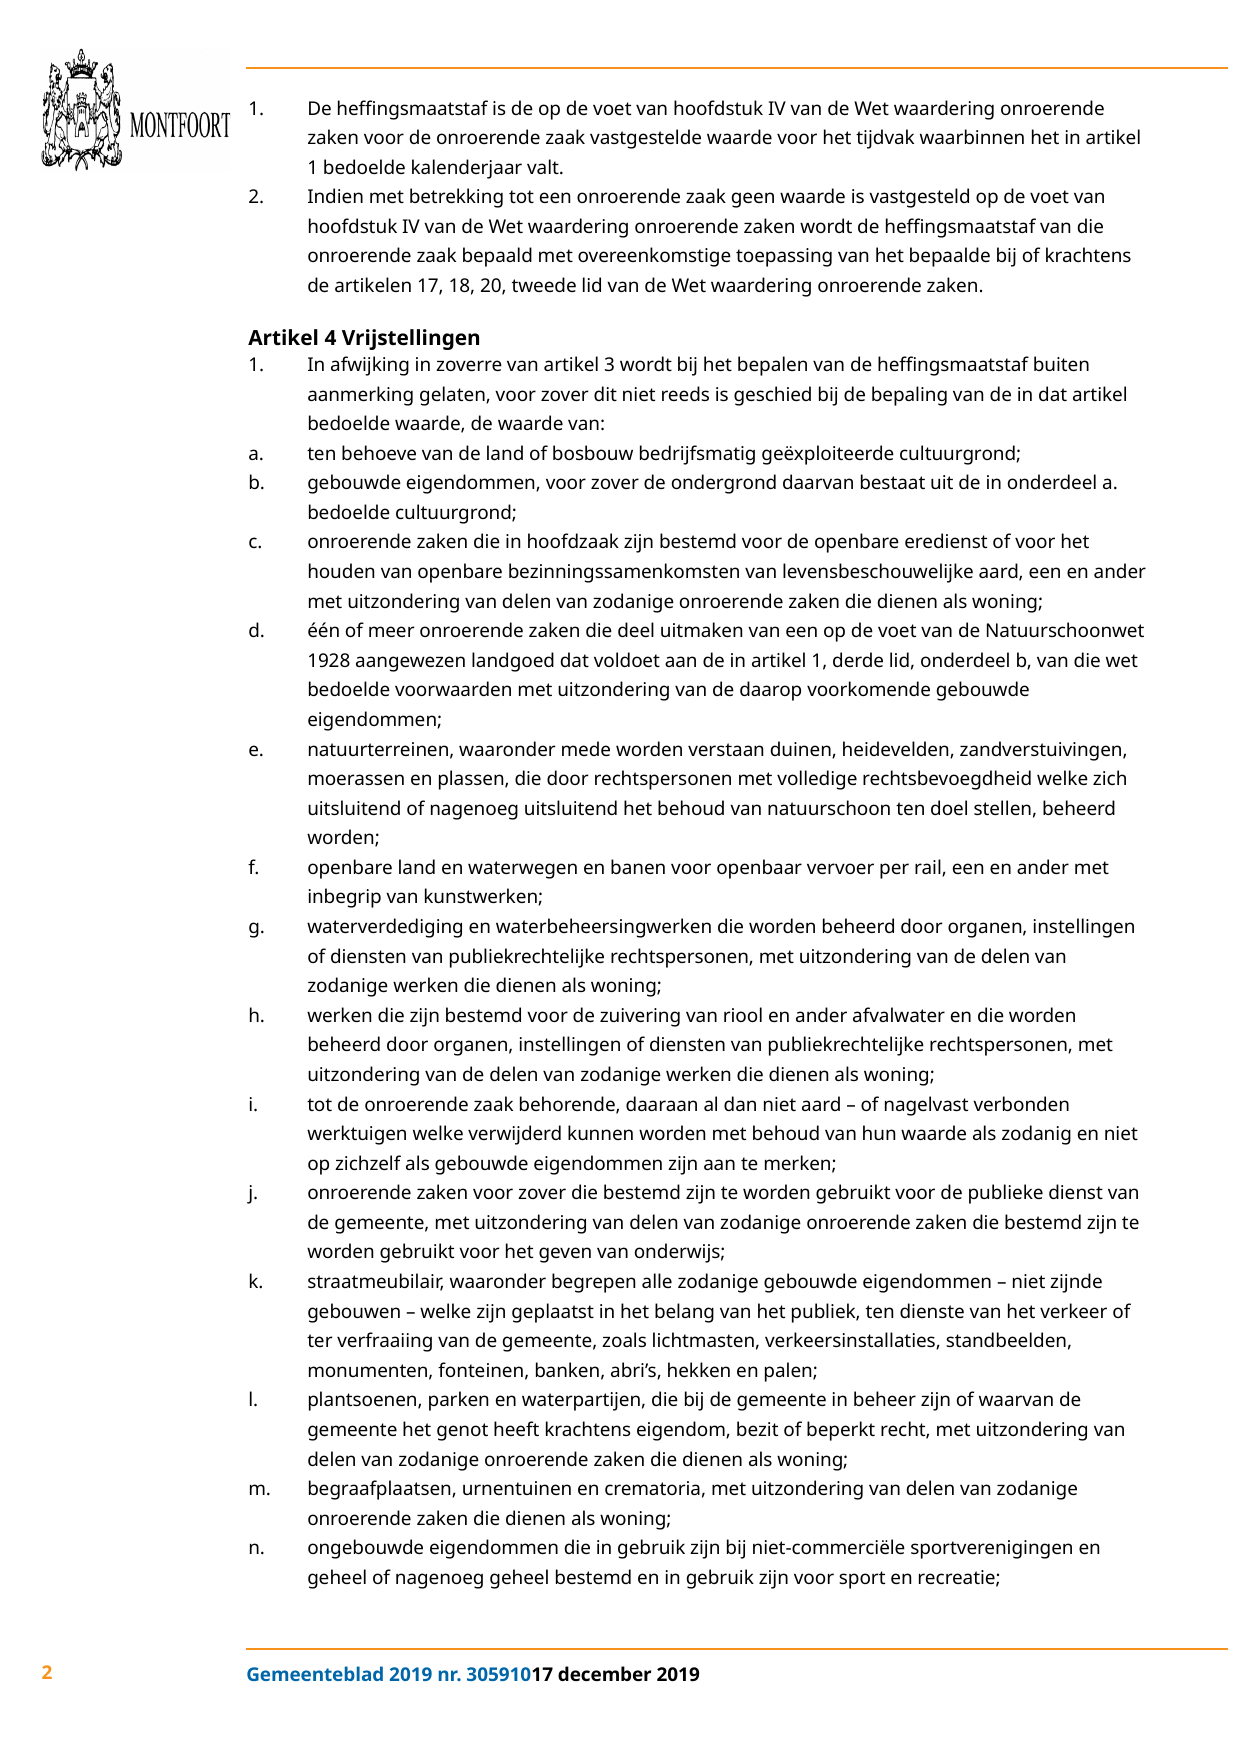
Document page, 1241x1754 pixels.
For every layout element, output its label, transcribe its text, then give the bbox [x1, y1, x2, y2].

list gebouwde eigendommen, voor zover de ondergrond daarvan bestaat uit de in onderdeel a. bedoelde cultuurgrond; [248, 469, 1152, 525]
list In afwijking in zoverre van artikel 3 wordt bij het bepalen van de heffingsmaatstaf buiten aanmerking gelaten, voor zover dit niet reeds is geschied bij de bepaling van de in dat artikel bedoelde waarde, de waarde van: [248, 351, 1152, 436]
list begraafplaatsen, urnentuinen en crematoria, met uitzondering van delen van zodanige onroerende zaken die dienen als woning; [248, 1475, 1152, 1531]
picture [41, 47, 231, 172]
text Artikel 4 Vrijstellingen [248, 323, 1152, 351]
list plantsoenen, parken en waterpartijen, die bij de gemeente in beheer zijn of waarvan de gemeente het genot heeft krachtens eigendom, bezit of beperkt recht, met uitzondering van delen van zodanige onroerende zaken die dienen als woning; [248, 1387, 1152, 1471]
list onroerende zaken voor zover die bestemd zijn te worden gebruikt voor de publieke dienst van de gemeente, met uitzondering van delen van zodanige onroerende zaken die bestemd zijn te worden gebruikt voor het geven van onderwijs; [248, 1179, 1152, 1264]
list openbare land en waterwegen en banen voor openbaar vervoer per rail, een en ander met inbegrip van kunstwerken; [248, 854, 1152, 909]
list één of meer onroerende zaken die deel uitmaken van een op de voet van de Natuurschoonwet 1928 aangewezen landgoed dat voldoet aan de in artikel 1, derde lid, onderdeel b, van die wet bedoelde voorwaarden met uitzondering van de daarop voorkomende gebouwde eigendommen; [248, 617, 1152, 732]
list waterverdediging en waterbeheersingwerken die worden beheerd door organen, instellingen of diensten van publiekrechtelijke rechtspersonen, met uitzondering van de delen van zodanige werken die dienen als woning; [248, 913, 1152, 998]
list onroerende zaken die in hoofdzaak zijn bestemd voor de openbare eredienst of voor het houden van openbare bezinningssamenkomsten van levensbeschouwelijke aard, een en ander met uitzondering van delen van zodanige onroerende zaken die dienen als woning; [248, 529, 1152, 613]
list ten behoeve van de land of bosbouw bedrijfsmatig geëxploiteerde cultuurgrond; [248, 440, 1152, 466]
list ongebouwde eigendommen die in gebruik zijn bij niet-commerciële sportverenigingen en geheel of nagenoeg geheel bestemd en in gebruik zijn voor sport en recreatie; [248, 1534, 1152, 1590]
list Indien met betrekking tot een onroerende zaak geen waarde is vastgesteld op de voet van hoofdstuk IV van de Wet waardering onroerende zaken wordt de heffingsmaatstaf van die onroerende zaak bepaald met overeenkomstige toepassing van het bepaalde bij of krachtens de artikelen 17, 18, 20, tweede lid van de Wet waardering onroerende zaken. [248, 183, 1152, 298]
list De heffingsmaatstaf is de op de voet van hoofdstuk IV van de Wet waardering onroerende zaken voor de onroerende zaak vastgestelde waarde voor het tijdvak waarbinnen het in artikel 1 bedoelde kalenderjaar valt. [248, 95, 1152, 180]
list natuurterreinen, waaronder mede worden verstaan duinen, heidevelden, zandverstuivingen, moerassen en plassen, die door rechtspersonen met volledige rechtsbevoegdheid welke zich uitsluitend of nagenoeg uitsluitend het behoud van natuurschoon ten doel stellen, beheerd worden; [248, 736, 1152, 850]
list straatmeubilair, waaronder begrepen alle zodanige gebouwde eigendommen – niet zijnde gebouwen – welke zijn geplaatst in het belang van het publiek, ten dienste van het verkeer of ter verfraaiing van de gemeente, zoals lichtmasten, verkeersinstallaties, standbeelden, monumenten, fonteinen, banken, abri’s, hekken en palen; [248, 1268, 1152, 1383]
list tot de onroerende zaak behorende, daaraan al dan niet aard – of nagelvast verbonden werktuigen welke verwijderd kunnen worden met behoud van hun waarde als zodanig en niet op zichzelf als gebouwde eigendommen zijn aan te merken; [248, 1091, 1152, 1176]
list werken die zijn bestemd voor de zuivering van riool en ander afvalwater en die worden beheerd door organen, instellingen of diensten van publiekrechtelijke rechtspersonen, met uitzondering van de delen van zodanige werken die dienen als woning; [248, 1002, 1152, 1087]
